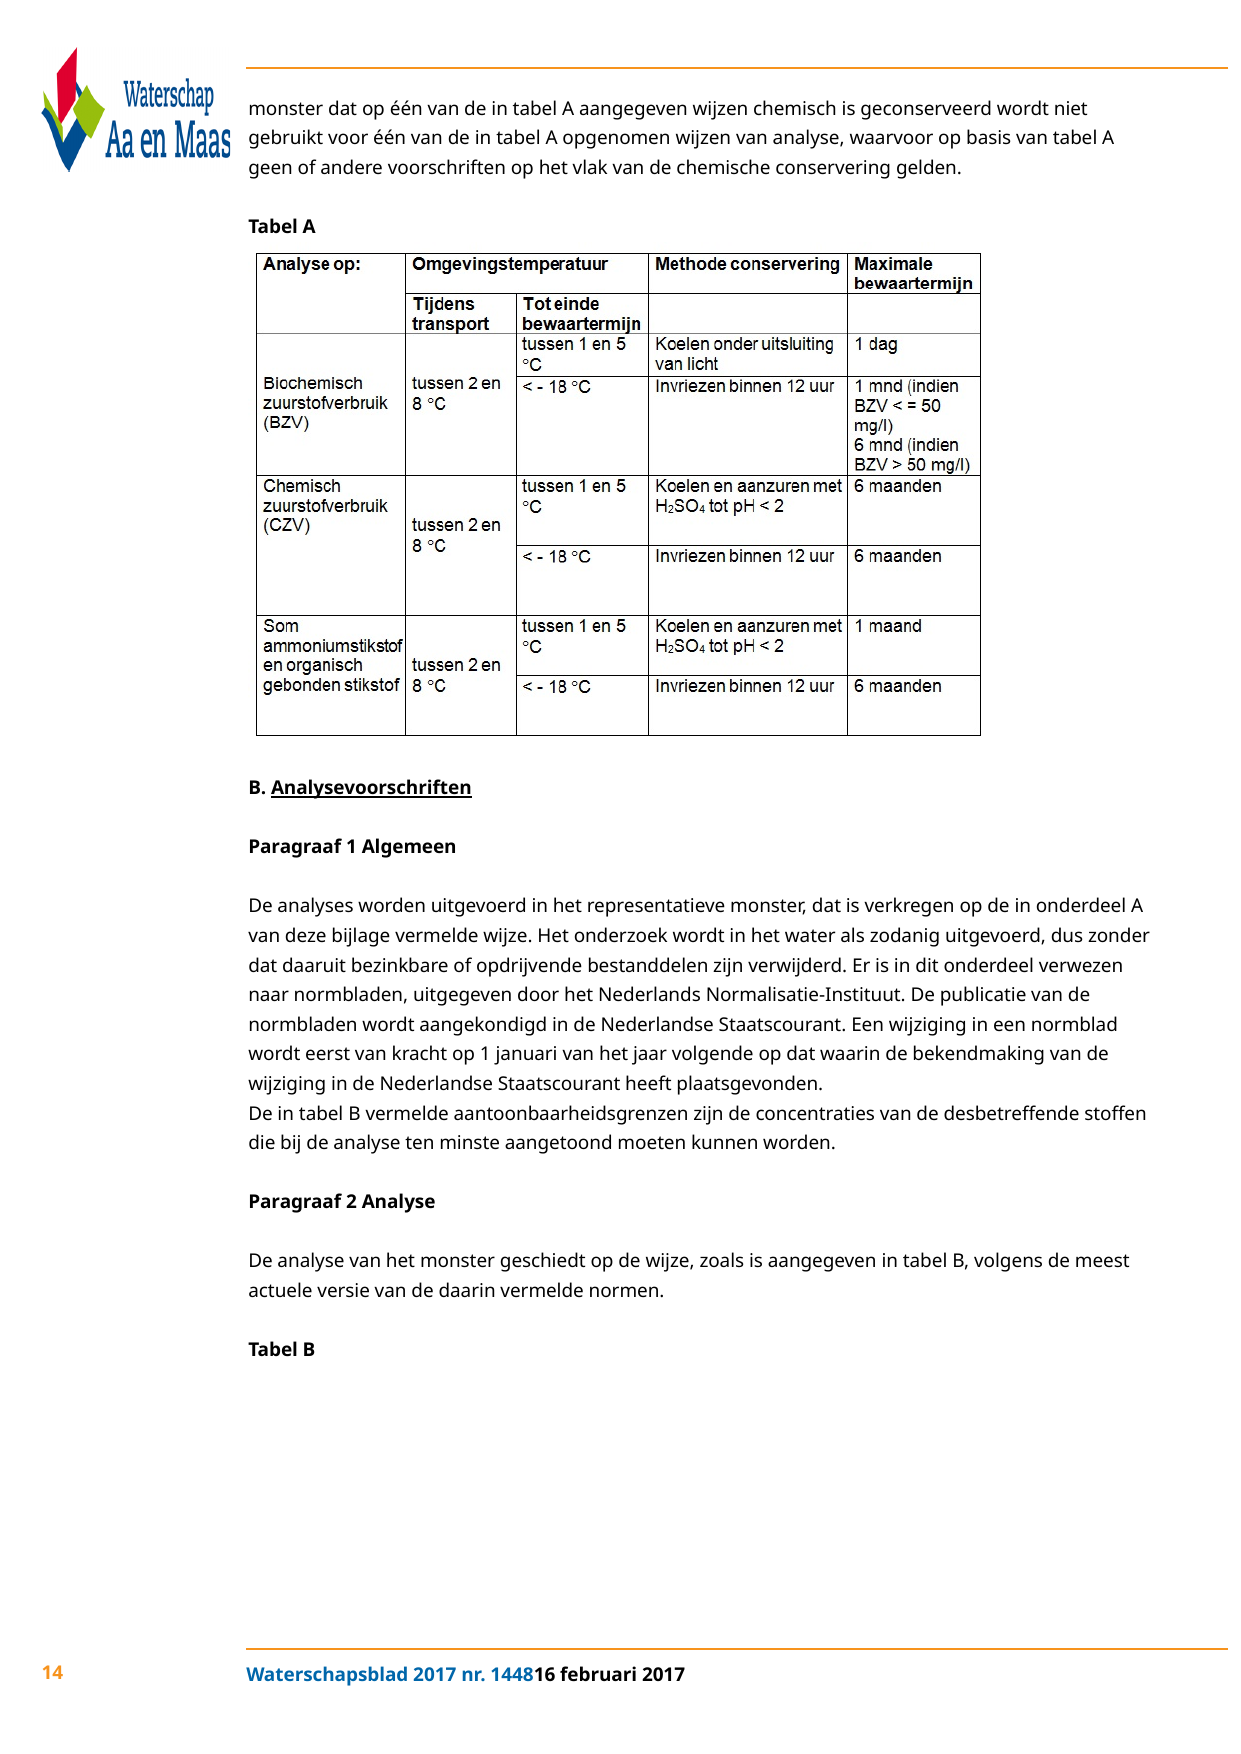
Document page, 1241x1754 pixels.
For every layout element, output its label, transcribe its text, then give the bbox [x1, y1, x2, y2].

text monster dat op één van de in tabel A aangegeven wijzen chemisch is geconserveerd wordt niet gebruikt voor één van de in tabel A opgenomen wijzen van analyse, waarvoor op basis van tabel A geen of andere voorschriften op het vlak van de chemische conservering gelden. [248, 95, 1152, 180]
picture [248, 242, 987, 745]
text Paragraaf 1 Algemeen [248, 833, 1152, 859]
text Paragraaf 2 Analyse [248, 1188, 1152, 1214]
picture [41, 47, 231, 172]
text Tabel A [248, 213, 1152, 239]
text B. Analysevoorschriften [248, 774, 1152, 800]
text De in tabel B vermelde aantoonbaarheidsgrenzen zijn de concentraties van de desbetreffende stoffen die bij de analyse ten minste aangetoond moeten kunnen worden. [248, 1100, 1152, 1155]
text De analyse van het monster geschiedt op de wijze, zoals is aangegeven in tabel B, volgens de meest actuele versie van de daarin vermelde normen. [248, 1248, 1152, 1303]
text De analyses worden uitgevoerd in het representatieve monster, dat is verkregen op de in onderdeel A van deze bijlage vermelde wijze. Het onderzoek wordt in het water als zodanig uitgevoerd, dus zonder dat daaruit bezinkbare of opdrijvende bestanddelen zijn verwijderd. Er is in dit onderdeel verwezen naar normbladen, uitgegeven door het Nederlands Normalisatie-Instituut. De publicatie van de normbladen wordt aangekondigd in de Nederlandse Staatscourant. Een wijziging in een normblad wordt eerst van kracht op 1 januari van het jaar volgende op dat waarin de bekendmaking van de wijziging in de Nederlandse Staatscourant heeft plaatsgevonden. [248, 893, 1152, 1096]
text Tabel B [248, 1336, 1152, 1362]
